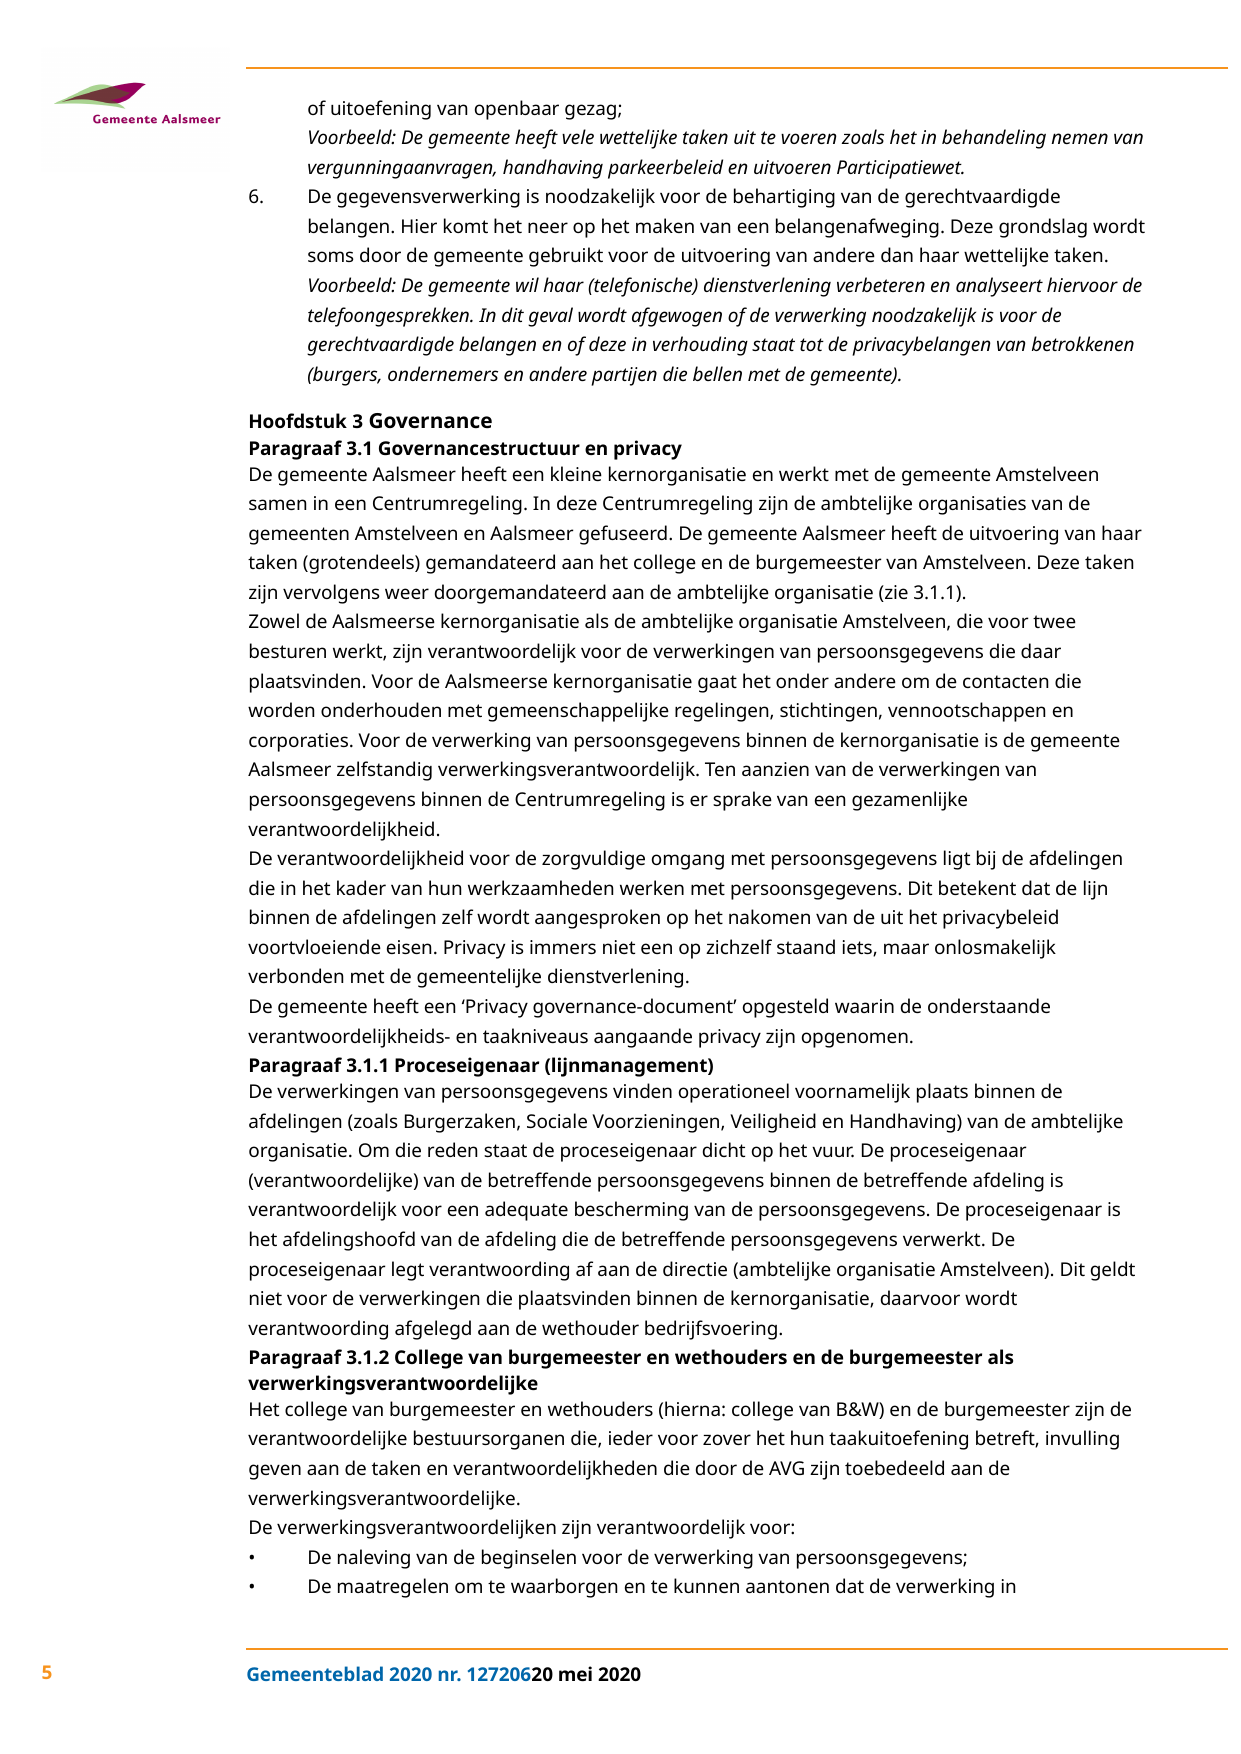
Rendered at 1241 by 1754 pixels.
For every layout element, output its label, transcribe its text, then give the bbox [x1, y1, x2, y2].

text Het college van burgemeester en wethouders (hierna: college van B&W) en de burgemeester zijn de verantwoordelijke bestuursorganen die, ieder voor zover het hun taakuitoefening betreft, invulling geven aan de taken en verantwoordelijkheden die door de AVG zijn toebedeeld aan de verwerkingsverantwoordelijke. [248, 1396, 1152, 1510]
text Paragraaf 3.1 Governancestructuur en privacy [248, 435, 1152, 461]
text De verantwoordelijkheid voor de zorgvuldige omgang met persoonsgegevens ligt bij de afdelingen die in het kader van hun werkzaamheden werken met persoonsgegevens. Dit betekent dat de lijn binnen de afdelingen zelf wordt aangesproken op het nakomen van de uit het privacybeleid voortvloeiende eisen. Privacy is immers niet een op zichzelf staand iets, maar onlosmakelijk verbonden met de gemeentelijke dienstverlening. [248, 845, 1152, 989]
text Hoofdstuk 3 Governance [248, 407, 1152, 435]
text De gemeente Aalsmeer heeft een kleine kernorganisatie en werkt met de gemeente Amstelveen samen in een Centrumregeling. In deze Centrumregeling zijn de ambtelijke organisaties van de gemeenten Amstelveen en Aalsmeer gefuseerd. De gemeente Aalsmeer heeft de uitvoering van haar taken (grotendeels) gemandateerd aan het college en de burgemeester van Amstelveen. Deze taken zijn vervolgens weer doorgemandateerd aan de ambtelijke organisatie (zie 3.1.1). [248, 461, 1152, 605]
text Paragraaf 3.1.2 College van burgemeester en wethouders en de burgemeester als verwerkingsverantwoordelijke [248, 1344, 1152, 1396]
text De gemeente heeft een ‘Privacy governance-document’ opgesteld waarin de onderstaande verantwoordelijkheids- en taakniveaus aangaande privacy zijn opgenomen. [248, 993, 1152, 1049]
list De maatregelen om te waarborgen en te kunnen aantonen dat de verwerking in [248, 1573, 1152, 1599]
list De gegevensverwerking is noodzakelijk voor de behartiging van de gerechtvaardigde belangen. Hier komt het neer op het maken van een belangenafweging. Deze grondslag wordt soms door de gemeente gebruikt voor de uitvoering van andere dan haar wettelijke taken. [248, 183, 1152, 268]
text De verwerkingen van persoonsgegevens vinden operationeel voornamelijk plaats binnen de afdelingen (zoals Burgerzaken, Sociale Voorzieningen, Veiligheid en Handhaving) van de ambtelijke organisatie. Om die reden staat de proceseigenaar dicht op het vuur. De proceseigenaar (verantwoordelijke) van de betreffende persoonsgegevens binnen de betreffende afdeling is verantwoordelijk voor een adequate bescherming van de persoonsgegevens. De proceseigenaar is het afdelingshoofd van de afdeling die de betreffende persoonsgegevens verwerkt. De proceseigenaar legt verantwoording af aan de directie (ambtelijke organisatie Amstelveen). Dit geldt niet voor de verwerkingen die plaatsvinden binnen de kernorganisatie, daarvoor wordt verantwoording afgelegd aan de wethouder bedrijfsvoering. [248, 1078, 1152, 1341]
text De verwerkingsverantwoordelijken zijn verantwoordelijk voor: [248, 1514, 1152, 1540]
list De naleving van de beginselen voor de verwerking van persoonsgegevens; [248, 1544, 1152, 1569]
list Voorbeeld: De gemeente heeft vele wettelijke taken uit te voeren zoals het in behandeling nemen van vergunningaanvragen, handhaving parkeerbeleid en uitvoeren Participatiewet. [248, 124, 1152, 180]
picture [41, 47, 231, 172]
text Zowel de Aalsmeerse kernorganisatie als de ambtelijke organisatie Amstelveen, die voor twee besturen werkt, zijn verantwoordelijk voor de verwerkingen van persoonsgegevens die daar plaatsvinden. Voor de Aalsmeerse kernorganisatie gaat het onder andere om de contacten die worden onderhouden met gemeenschappelijke regelingen, stichtingen, vennootschappen en corporaties. Voor de verwerking van persoonsgegevens binnen de kernorganisatie is de gemeente Aalsmeer zelfstandig verwerkingsverantwoordelijk. Ten aanzien van de verwerkingen van persoonsgegevens binnen de Centrumregeling is er sprake van een gezamenlijke verantwoordelijkheid. [248, 609, 1152, 842]
list of uitoefening van openbaar gezag; [248, 95, 1152, 121]
text Paragraaf 3.1.1 Proceseigenaar (lijnmanagement) [248, 1052, 1152, 1078]
list Voorbeeld: De gemeente wil haar (telefonische) dienstverlening verbeteren en analyseert hiervoor de telefoongesprekken. In dit geval wordt afgewogen of de verwerking noodzakelijk is voor de gerechtvaardigde belangen en of deze in verhouding staat tot de privacybelangen van betrokkenen (burgers, ondernemers en andere partijen die bellen met de gemeente). [248, 272, 1152, 387]
